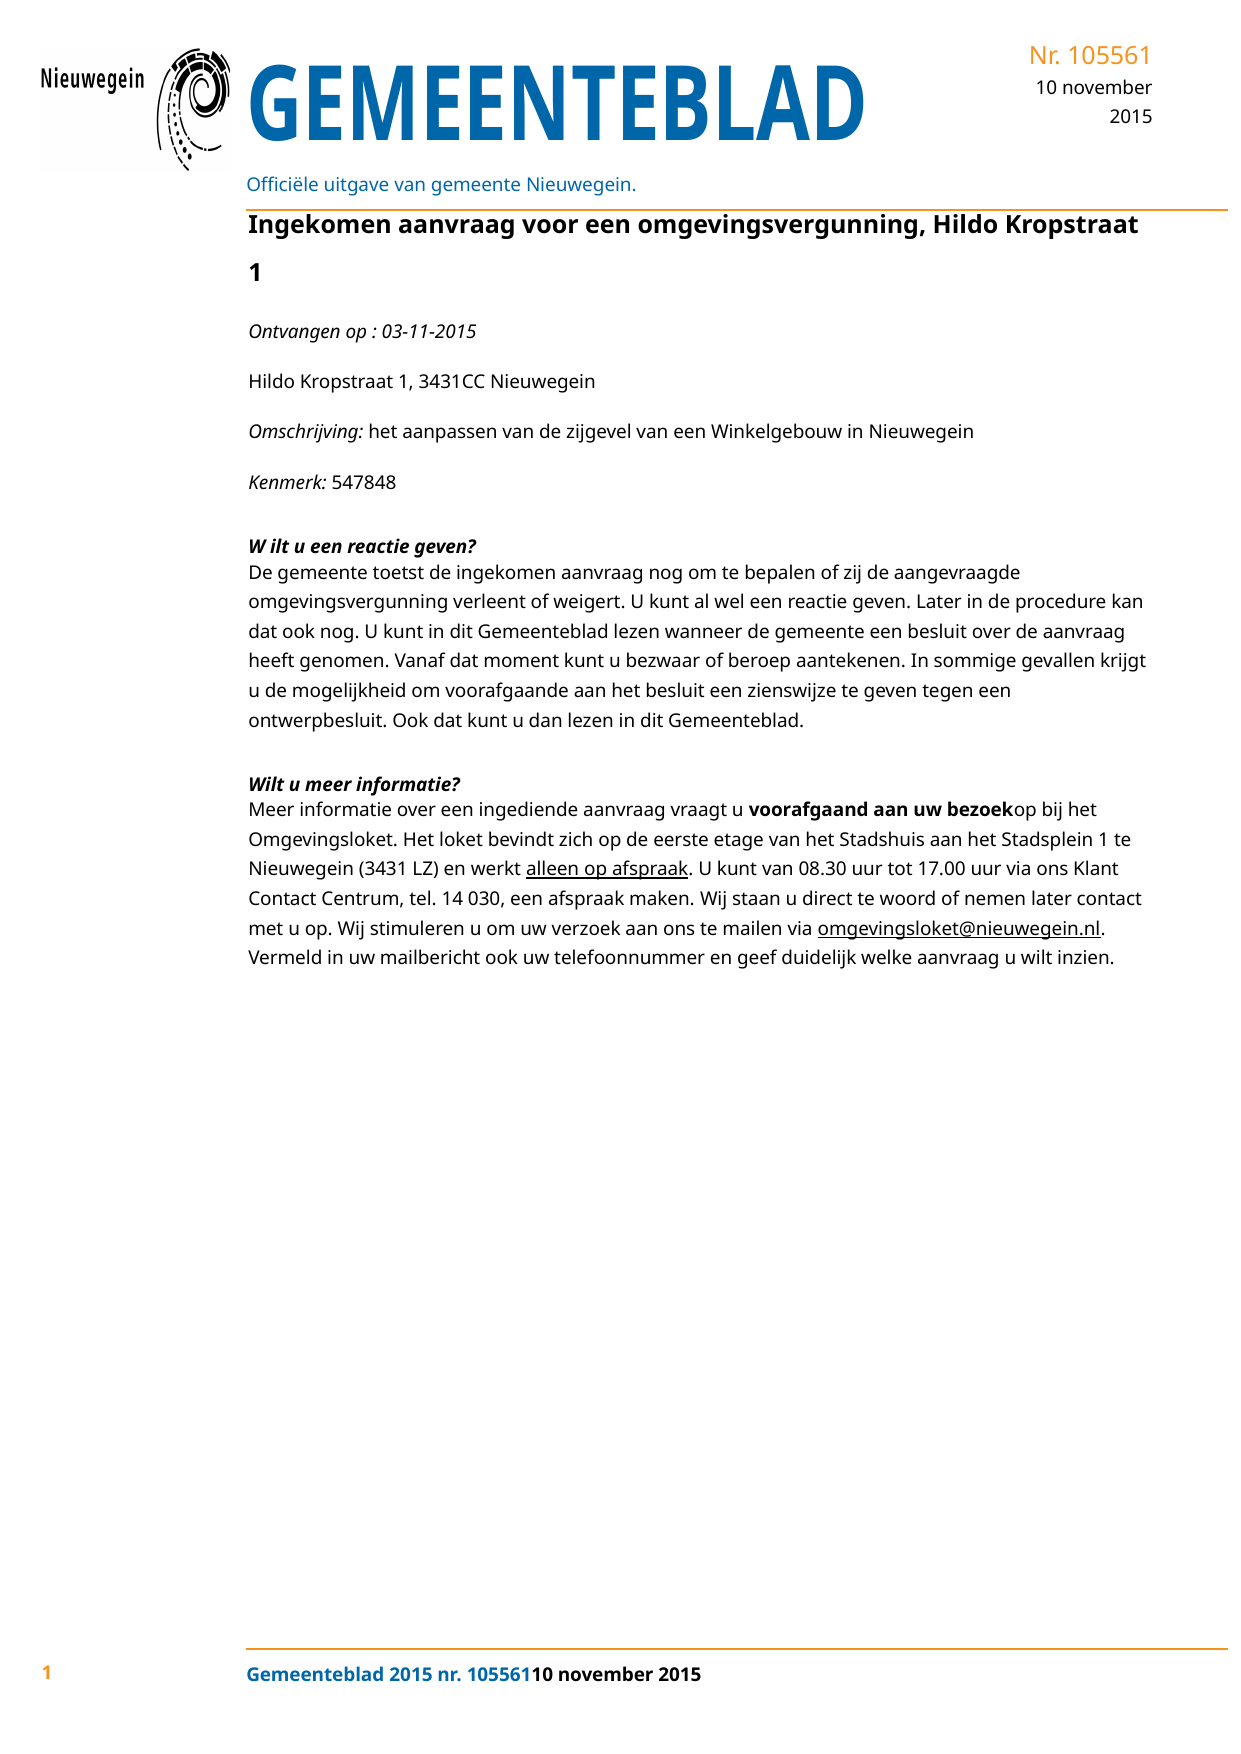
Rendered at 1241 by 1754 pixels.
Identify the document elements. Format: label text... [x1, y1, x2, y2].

text Ontvangen op : 03-11-2015 [248, 318, 1152, 344]
text De gemeente toetst de ingekomen aanvraag nog om te bepalen of zij de aangevraagde omgevingsvergunning verleent of weigert. U kunt al wel een reactie geven. Later in de procedure kan dat ook nog. U kunt in dit Gemeenteblad lezen wanneer de gemeente een besluit over de aanvraag heeft genomen. Vanaf dat moment kunt u bezwaar of beroep aantekenen. In sommige gevallen krijgt u de mogelijkheid om voorafgaande aan het besluit een zienswijze te geven tegen een ontwerpbesluit. Ook dat kunt u dan lezen in dit Gemeenteblad. [248, 559, 1152, 732]
text Meer informatie over een ingediende aanvraag vraagt u voorafgaand aan uw bezoekop bij het Omgevingsloket. Het loket bevindt zich op de eerste etage van het Stadshuis aan het Stadsplein 1 te Nieuwegein (3431 LZ) en werkt alleen op afspraak. U kunt van 08.30 uur tot 17.00 uur via ons Klant Contact Centrum, tel. 14 030, een afspraak maken. Wij staan u direct te woord of nemen later contact met u op. Wij stimuleren u om uw verzoek aan ons te mailen via omgevingsloket@nieuwegein.nl. Vermeld in uw mailbericht ook uw telefoonnummer en geef duidelijk welke aanvraag u wilt inzien. [248, 796, 1152, 970]
text Omschrijving: het aanpassen van de zijgevel van een Winkelgebouw in Nieuwegein [248, 419, 1152, 444]
picture [41, 47, 231, 172]
text Kenmerk: 547848 [248, 469, 1152, 495]
text W ilt u een reactie geven? [248, 533, 1152, 559]
text Ingekomen aanvraag voor een omgevingsvergunning, Hildo Kropstraat 1 [248, 211, 1152, 288]
text Wilt u meer informatie? [248, 771, 1152, 796]
text Hildo Kropstraat 1, 3431CC Nieuwegein [248, 368, 1152, 394]
